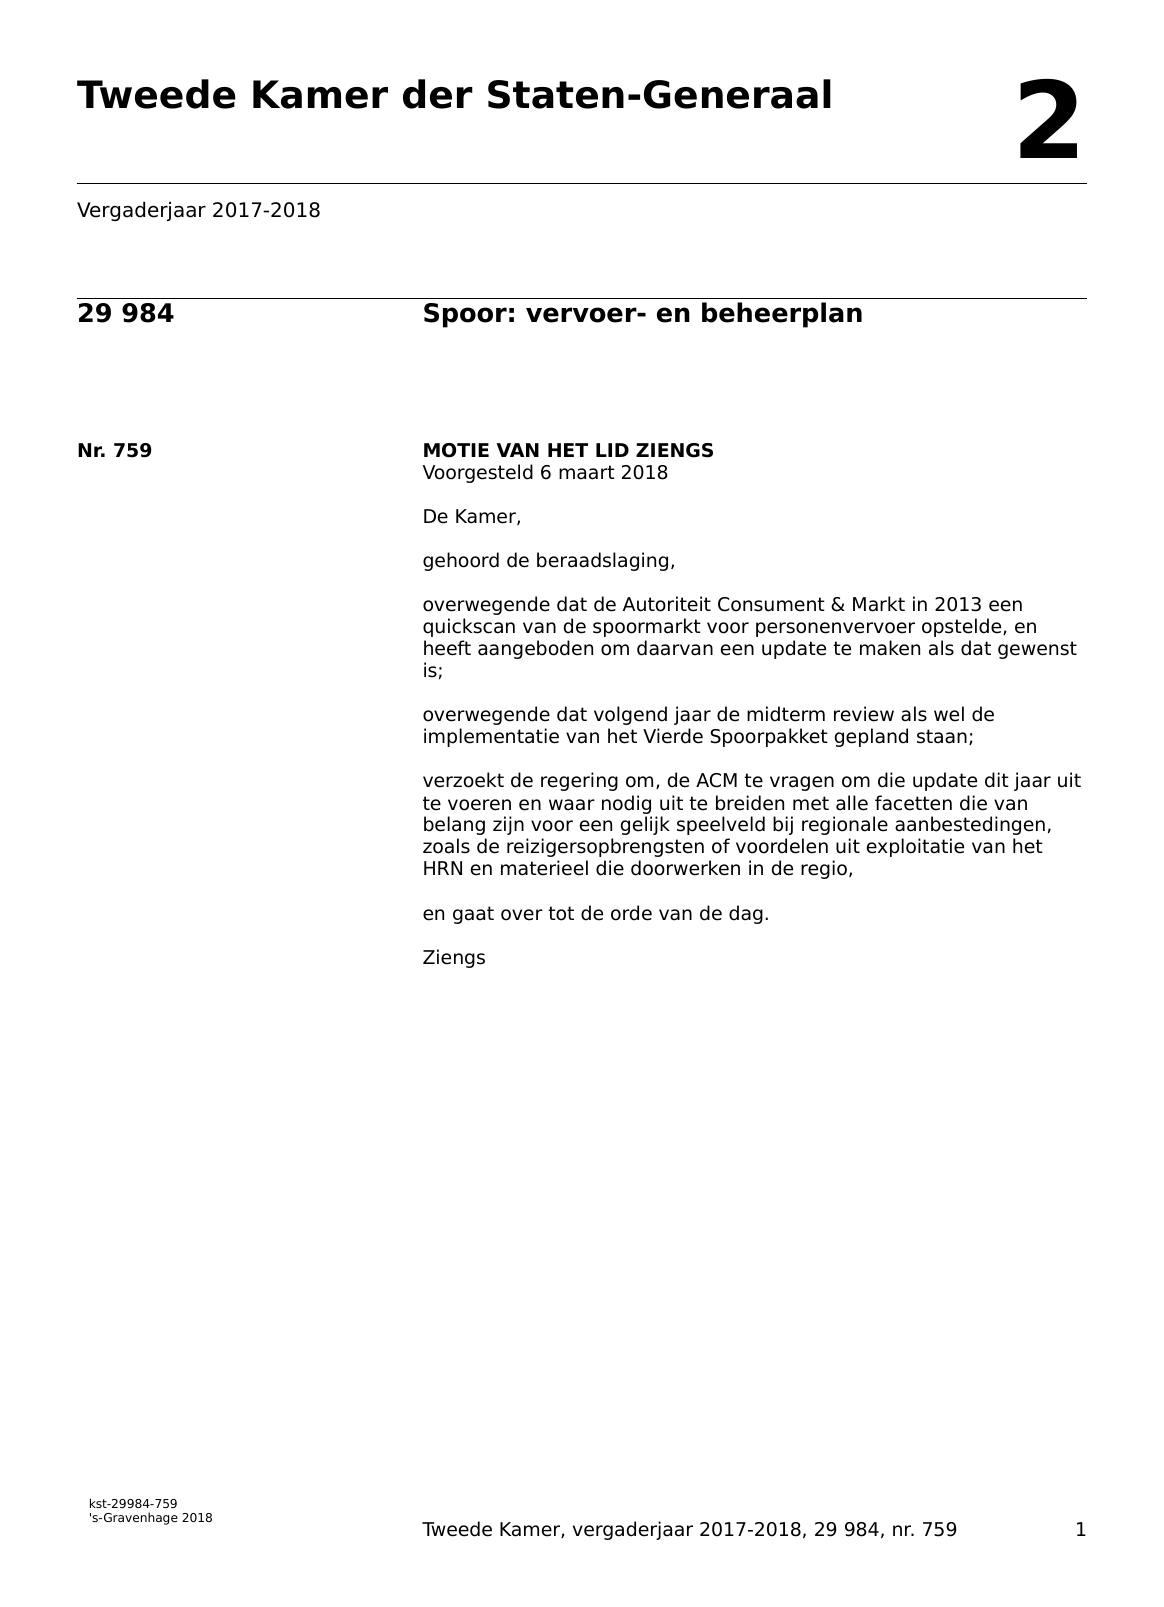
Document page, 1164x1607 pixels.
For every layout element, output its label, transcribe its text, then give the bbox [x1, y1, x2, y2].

text kst-29984-759 [88, 1497, 323, 1511]
table_cell Vergaderjaar 2017-2018 [77, 184, 1087, 298]
text verzoekt de regering om, de ACM te vragen om die update dit jaar uit te voeren en waar nodig uit te breiden met alle facetten die van belang zijn voor een gelijk speelveld bij regionale aanbestedingen, zoals de reizigersopbrengsten of voordelen uit exploitatie van het HRN en materieel die doorwerken in de regio, [422, 770, 1087, 880]
text overwegende dat volgend jaar de midterm review als wel de implementatie van het Vierde Spoorpakket gepland staan; [422, 704, 1087, 748]
text De Kamer, [422, 506, 1087, 528]
text gehoord de beraadslaging, [422, 550, 1087, 572]
subtitle 29 984 Spoor: vervoer- en beheerplan [77, 299, 1087, 329]
text overwegende dat de Autoriteit Consument & Markt in 2013 een quickscan van de spoormarkt voor personenvervoer opstelde, en heeft aangeboden om daarvan een update te maken als dat gewenst is; [422, 594, 1087, 682]
table_header 2 [886, 59, 1087, 183]
table_header Tweede Kamer der Staten-Generaal [77, 59, 886, 183]
text en gaat over tot de orde van de dag. [422, 902, 1087, 924]
text 's-Gravenhage 2018 [88, 1511, 323, 1525]
text Voorgesteld 6 maart 2018 [422, 462, 1087, 484]
text Ziengs [422, 947, 1087, 969]
subtitle Nr. 759 MOTIE VAN HET LID ZIENGS [77, 440, 1087, 462]
